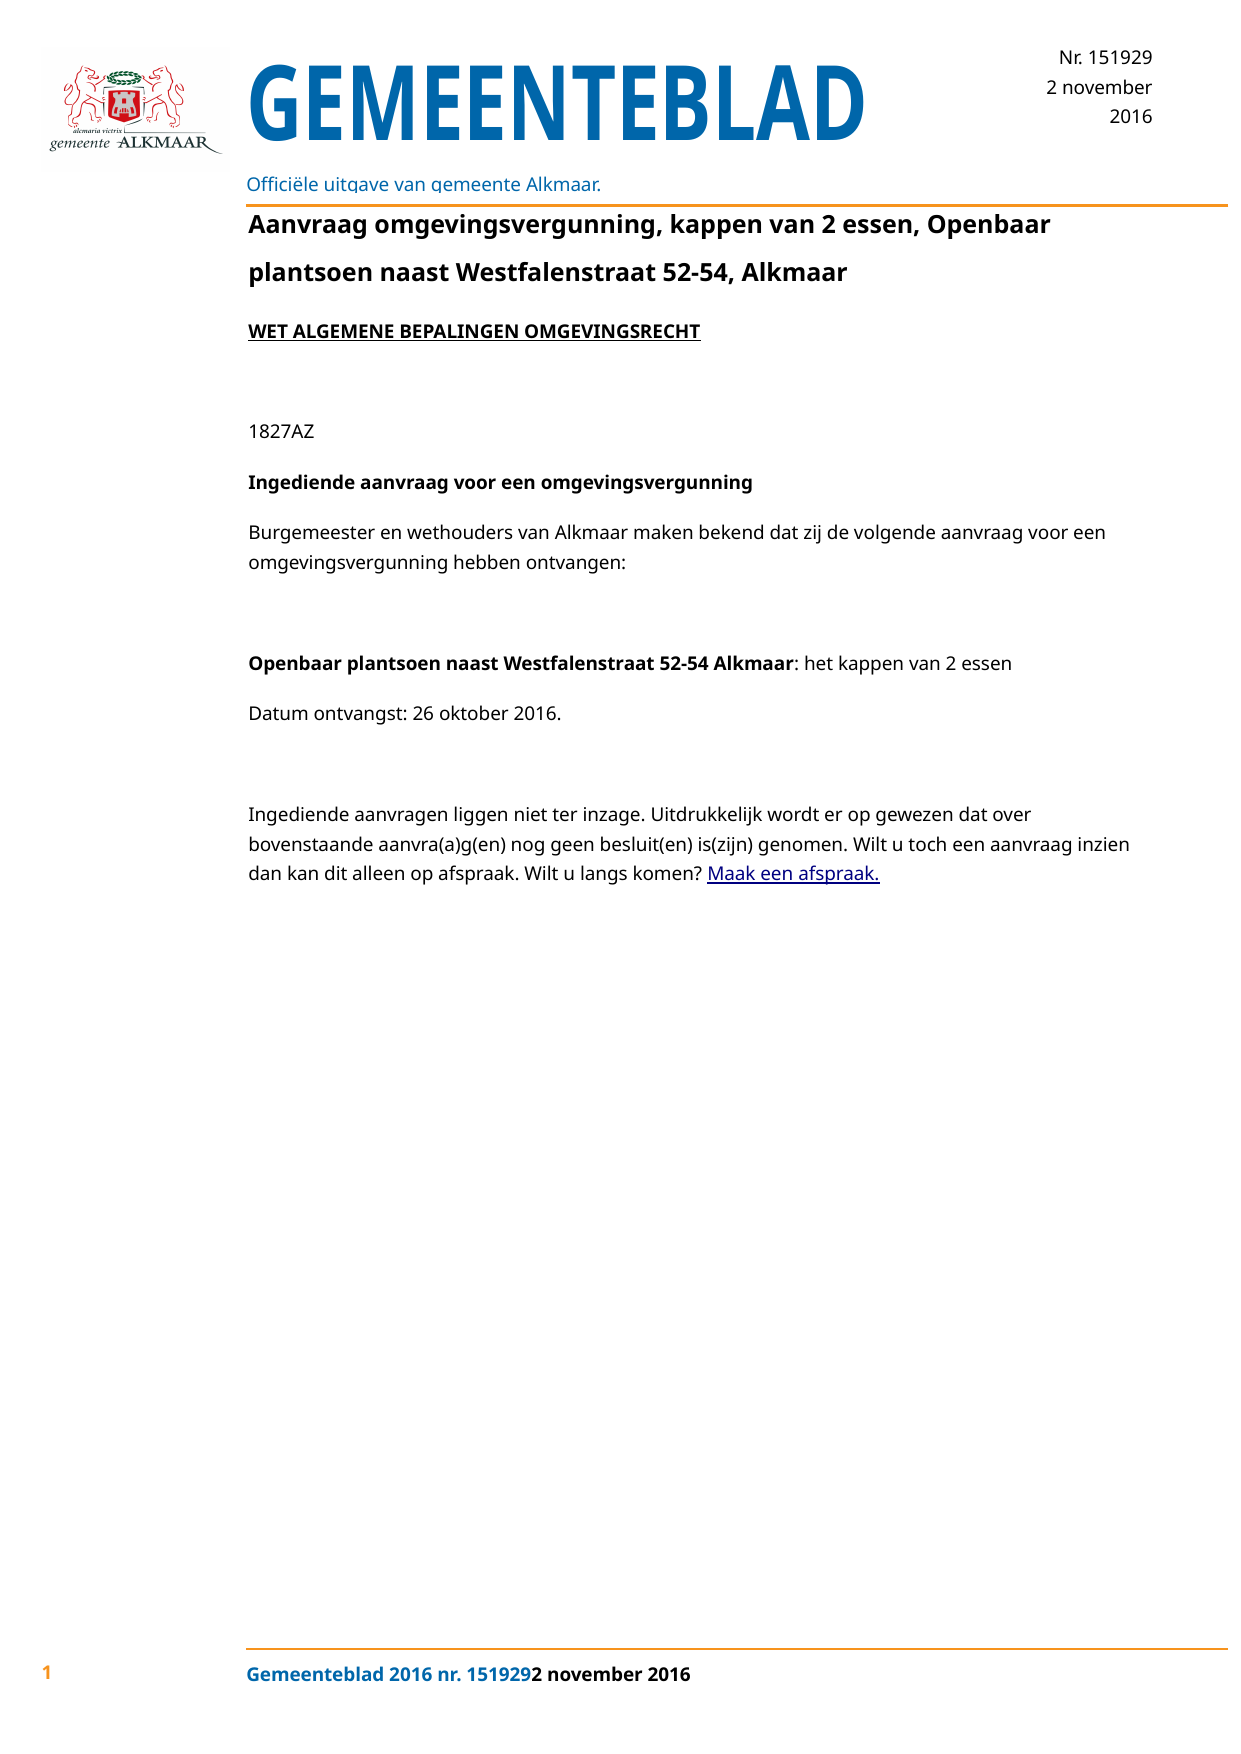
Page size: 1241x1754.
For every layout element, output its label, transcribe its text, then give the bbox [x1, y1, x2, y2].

text Burgemeester en wethouders van Alkmaar maken bekend dat zij de volgende aanvraag voor een omgevingsvergunning hebben ontvangen: [248, 519, 1152, 575]
text Openbaar plantsoen naast Westfalenstraat 52-54 Alkmaar: het kappen van 2 essen [248, 650, 1152, 676]
text WET ALGEMENE BEPALINGEN OMGEVINGSRECHT [248, 318, 1152, 344]
text 1827AZ [248, 419, 1152, 444]
text Datum ontvangst: 26 oktober 2016. [248, 700, 1152, 726]
text Aanvraag omgevingsvergunning, kappen van 2 essen, Openbaar plantsoen naast Westfalenstraat 52-54, Alkmaar [248, 207, 1152, 288]
text Ingediende aanvraag voor een omgevingsvergunning [248, 469, 1152, 495]
picture [41, 47, 231, 172]
text Ingediende aanvragen liggen niet ter inzage. Uitdrukkelijk wordt er op gewezen dat over bovenstaande aanvra(a)g(en) nog geen besluit(en) is(zijn) genomen. Wilt u toch een aanvraag inzien dan kan dit alleen op afspraak. Wilt u langs komen? Maak een afspraak. [248, 801, 1152, 886]
